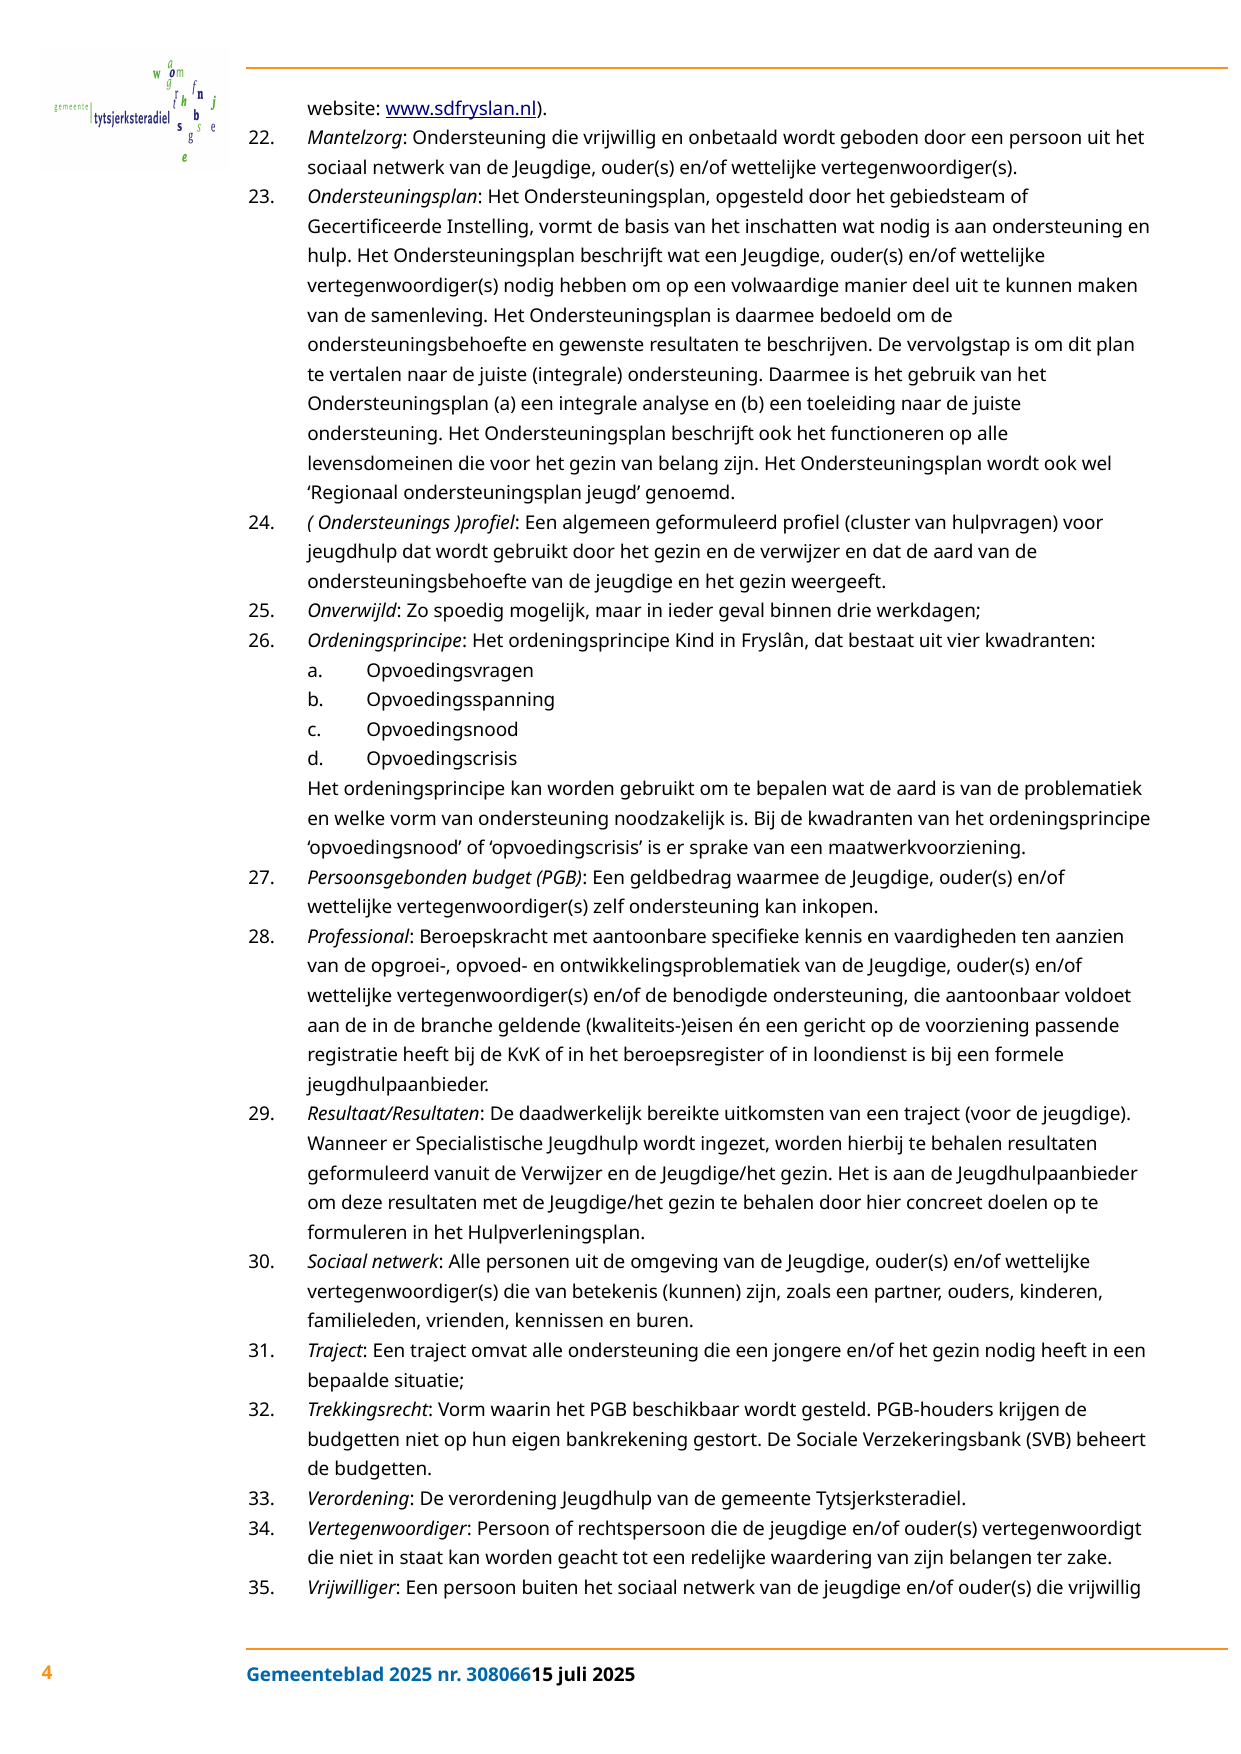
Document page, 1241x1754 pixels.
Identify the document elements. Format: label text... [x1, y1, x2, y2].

list Opvoedingsnood [307, 716, 1152, 742]
list Onverwijld: Zo spoedig mogelijk, maar in ieder geval binnen drie werkdagen; [248, 598, 1152, 623]
list ( Ondersteunings )profiel: Een algemeen geformuleerd profiel (cluster van hulpvragen) voor jeugdhulp dat wordt gebruikt door het gezin en de verwijzer en dat de aard van de ondersteuningsbehoefte van de jeugdige en het gezin weergeeft. [248, 509, 1152, 594]
list Ordeningsprincipe: Het ordeningsprincipe Kind in Fryslân, dat bestaat uit vier kwadranten: [248, 627, 1152, 653]
list Vertegenwoordiger: Persoon of rechtspersoon die de jeugdige en/of ouder(s) vertegenwoordigt die niet in staat kan worden geacht tot een redelijke waardering van zijn belangen ter zake. [248, 1515, 1152, 1570]
list Resultaat/Resultaten: De daadwerkelijk bereikte uitkomsten van een traject (voor de jeugdige). Wanneer er Specialistische Jeugdhulp wordt ingezet, worden hierbij te behalen resultaten geformuleerd vanuit de Verwijzer en de Jeugdige/het gezin. Het is aan de Jeugdhulpaanbieder om deze resultaten met de Jeugdige/het gezin te behalen door hier concreet doelen op te formuleren in het Hulpverleningsplan. [248, 1101, 1152, 1245]
list Mantelzorg: Ondersteuning die vrijwillig en onbetaald wordt geboden door een persoon uit het sociaal netwerk van de Jeugdige, ouder(s) en/of wettelijke vertegenwoordiger(s). [248, 124, 1152, 180]
list website: www.sdfryslan.nl). [248, 95, 1152, 121]
list Opvoedingsspanning [307, 686, 1152, 712]
list Opvoedingscrisis [307, 746, 1152, 771]
list Trekkingsrecht: Vorm waarin het PGB beschikbaar wordt gesteld. PGB-houders krijgen de budgetten niet op hun eigen bankrekening gestort. De Sociale Verzekeringsbank (SVB) beheert de budgetten. [248, 1396, 1152, 1481]
list Verordening: De verordening Jeugdhulp van de gemeente Tytsjerksteradiel. [248, 1485, 1152, 1511]
list Professional: Beroepskracht met aantoonbare specifieke kennis en vaardigheden ten aanzien van de opgroei-, opvoed- en ontwikkelingsproblematiek van de Jeugdige, ouder(s) en/of wettelijke vertegenwoordiger(s) en/of de benodigde ondersteuning, die aantoonbaar voldoet aan de in de branche geldende (kwaliteits-)eisen én een gericht op de voorziening passende registratie heeft bij de KvK of in het beroepsregister of in loondienst is bij een formele jeugdhulpaanbieder. [248, 923, 1152, 1097]
list Opvoedingsvragen [307, 657, 1152, 683]
picture [41, 47, 231, 172]
list Het ordeningsprincipe kan worden gebruikt om te bepalen wat de aard is van de problematiek en welke vorm van ondersteuning noodzakelijk is. Bij de kwadranten van het ordeningsprincipe ‘opvoedingsnood’ of ‘opvoedingscrisis’ is er sprake van een maatwerkvoorziening. [248, 775, 1152, 860]
list Ondersteuningsplan: Het Ondersteuningsplan, opgesteld door het gebiedsteam of Gecertificeerde Instelling, vormt de basis van het inschatten wat nodig is aan ondersteuning en hulp. Het Ondersteuningsplan beschrijft wat een Jeugdige, ouder(s) en/of wettelijke vertegenwoordiger(s) nodig hebben om op een volwaardige manier deel uit te kunnen maken van de samenleving. Het Ondersteuningsplan is daarmee bedoeld om de ondersteuningsbehoefte en gewenste resultaten te beschrijven. De vervolgstap is om dit plan te vertalen naar de juiste (integrale) ondersteuning. Daarmee is het gebruik van het Ondersteuningsplan (a) een integrale analyse en (b) een toeleiding naar de juiste ondersteuning. Het Ondersteuningsplan beschrijft ook het functioneren op alle levensdomeinen die voor het gezin van belang zijn. Het Ondersteuningsplan wordt ook wel ‘Regionaal ondersteuningsplan jeugd’ genoemd. [248, 183, 1152, 505]
list Traject: Een traject omvat alle ondersteuning die een jongere en/of het gezin nodig heeft in een bepaalde situatie; [248, 1337, 1152, 1393]
list Vrijwilliger: Een persoon buiten het sociaal netwerk van de jeugdige en/of ouder(s) die vrijwillig [248, 1574, 1152, 1600]
list Sociaal netwerk: Alle personen uit de omgeving van de Jeugdige, ouder(s) en/of wettelijke vertegenwoordiger(s) die van betekenis (kunnen) zijn, zoals een partner, ouders, kinderen, familieleden, vrienden, kennissen en buren. [248, 1248, 1152, 1333]
list Persoonsgebonden budget (PGB): Een geldbedrag waarmee de Jeugdige, ouder(s) en/of wettelijke vertegenwoordiger(s) zelf ondersteuning kan inkopen. [248, 864, 1152, 919]
